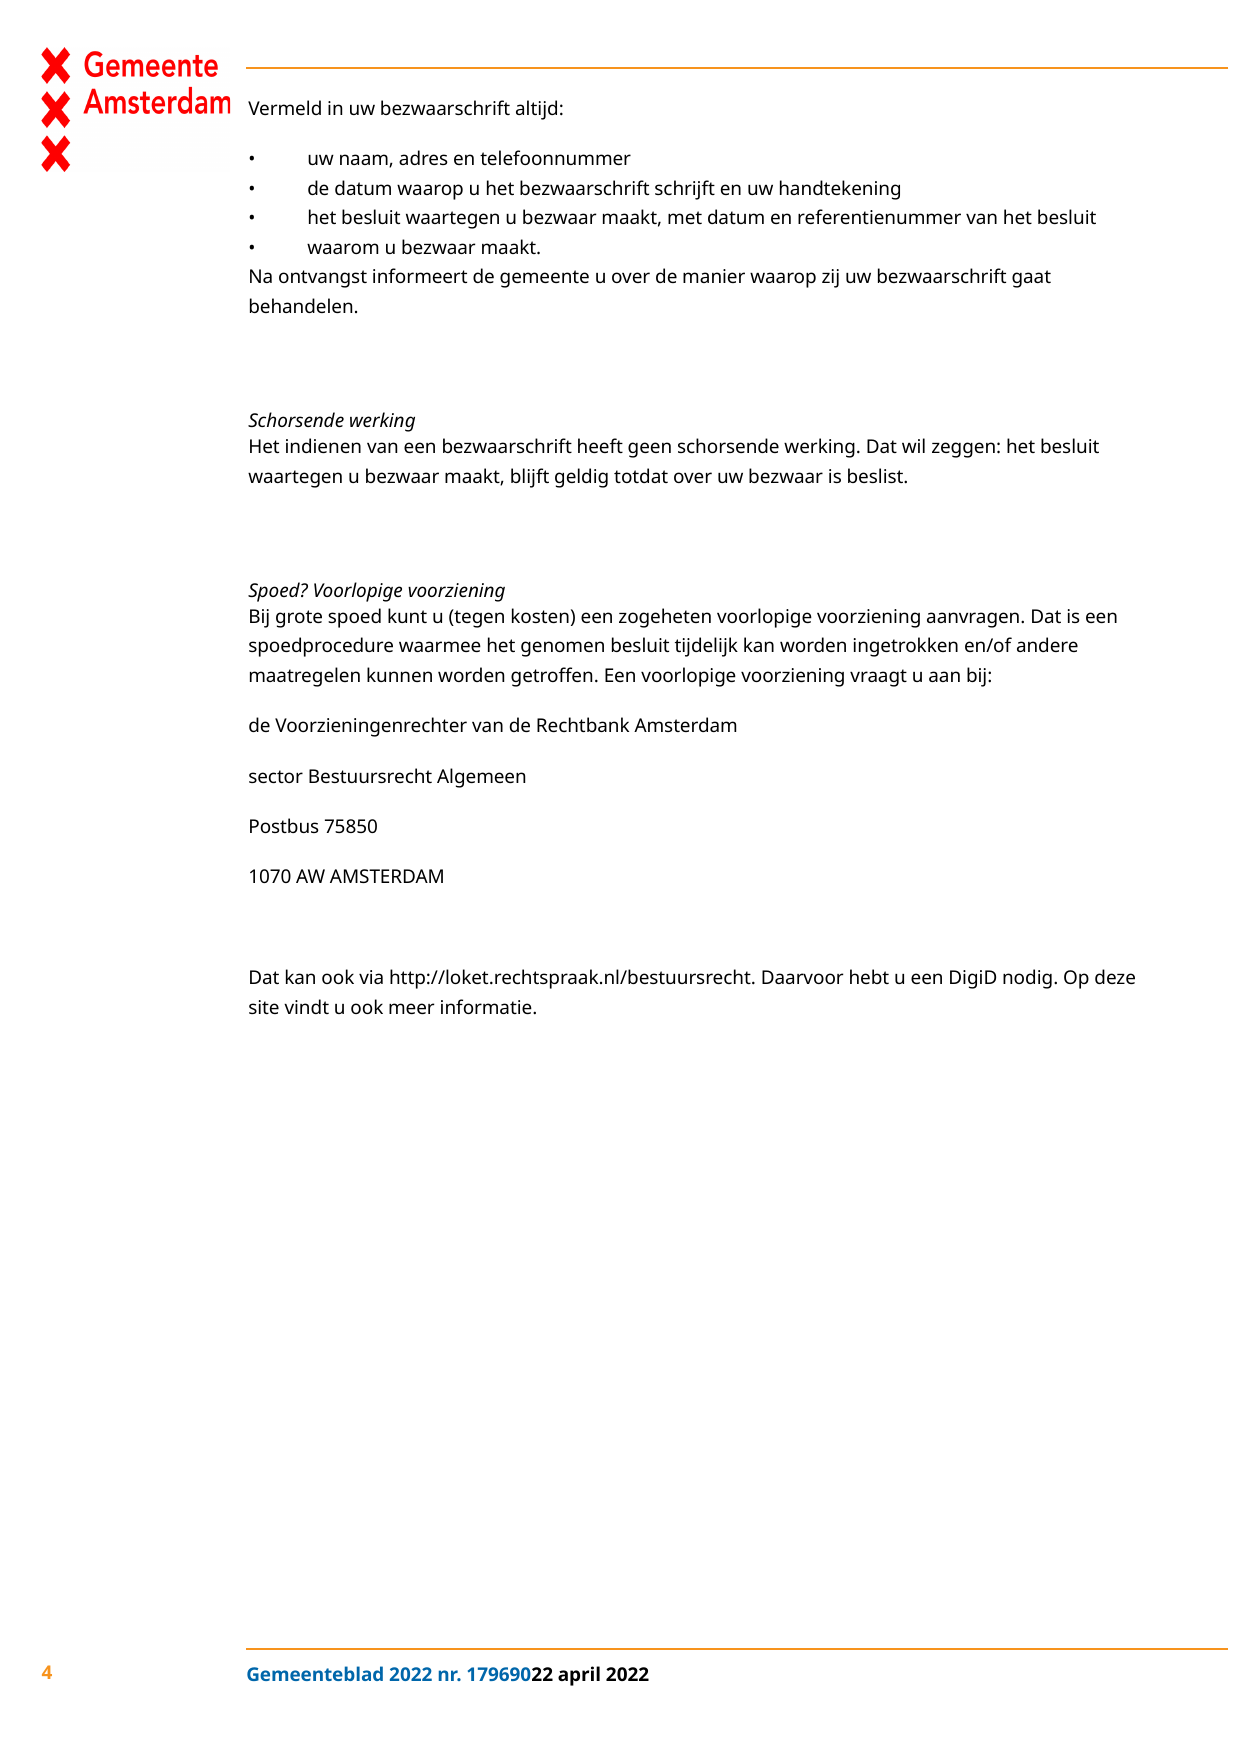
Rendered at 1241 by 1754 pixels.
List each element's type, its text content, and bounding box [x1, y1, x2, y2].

text 1070 AW AMSTERDAM [248, 864, 1152, 889]
text Schorsende werking [248, 407, 1152, 433]
text de Voorzieningenrechter van de Rechtbank Amsterdam [248, 712, 1152, 738]
list uw naam, adres en telefoonnummer [248, 145, 1152, 171]
picture [41, 47, 231, 172]
text Bij grote spoed kunt u (tegen kosten) een zogeheten voorlopige voorziening aanvragen. Dat is een spoedprocedure waarmee het genomen besluit tijdelijk kan worden ingetrokken en/of andere maatregelen kunnen worden getroffen. Een voorlopige voorziening vraagt u aan bij: [248, 603, 1152, 688]
text Na ontvangst informeert de gemeente u over de manier waarop zij uw bezwaarschrift gaat behandelen. [248, 263, 1152, 319]
text Het indienen van een bezwaarschrift heeft geen schorsende werking. Dat wil zeggen: het besluit waartegen u bezwaar maakt, blijft geldig totdat over uw bezwaar is beslist. [248, 433, 1152, 488]
text Dat kan ook via http://loket.rechtspraak.nl/bestuursrecht. Daarvoor hebt u een DigiD nodig. Op deze site vindt u ook meer informatie. [248, 964, 1152, 1020]
list waarom u bezwaar maakt. [248, 234, 1152, 260]
list het besluit waartegen u bezwaar maakt, met datum en referentienummer van het besluit [248, 204, 1152, 230]
text Postbus 75850 [248, 813, 1152, 839]
list de datum waarop u het bezwaarschrift schrijft en uw handtekening [248, 175, 1152, 201]
text sector Bestuursrecht Algemeen [248, 763, 1152, 789]
text Vermeld in uw bezwaarschrift altijd: [248, 95, 1152, 121]
text Spoed? Voorlopige voorziening [248, 577, 1152, 603]
